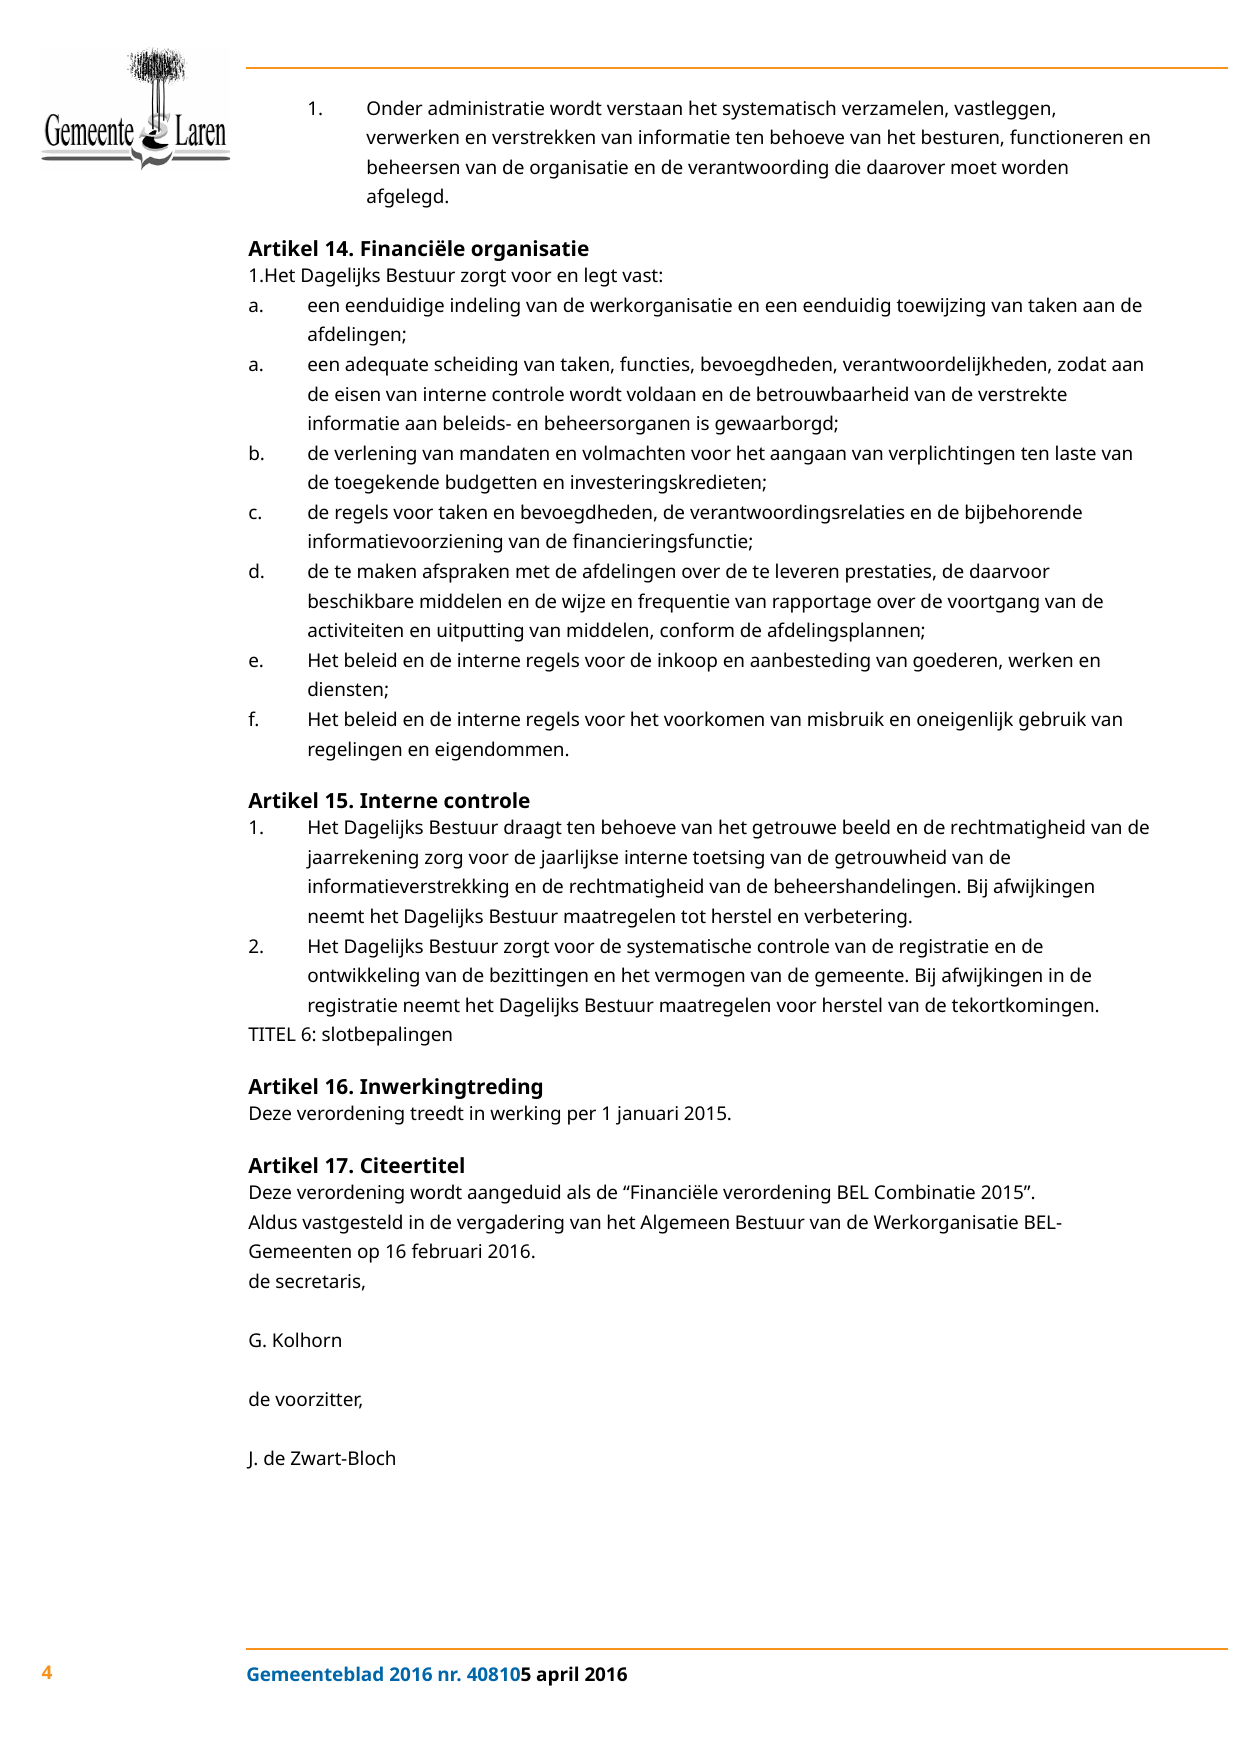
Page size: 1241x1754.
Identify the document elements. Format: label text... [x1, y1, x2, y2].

list een eenduidige indeling van de werkorganisatie en een eenduidig toewijzing van taken aan de afdelingen; [248, 292, 1152, 347]
text G. Kolhorn [248, 1327, 1152, 1353]
text Aldus vastgesteld in de vergadering van het Algemeen Bestuur van de Werkorganisatie BEL-Gemeenten op 16 februari 2016. [248, 1209, 1152, 1264]
text de secretaris, [248, 1268, 1152, 1294]
text Artikel 14. Financiële organisatie [248, 234, 1152, 262]
list een adequate scheiding van taken, functies, bevoegdheden, verantwoordelijkheden, zodat aan de eisen van interne controle wordt voldaan en de betrouwbaarheid van de verstrekte informatie aan beleids- en beheersorganen is gewaarborgd; [248, 351, 1152, 436]
list de verlening van mandaten en volmachten voor het aangaan van verplichtingen ten laste van de toegekende budgetten en investeringskredieten; [248, 440, 1152, 495]
picture [41, 47, 231, 172]
text Artikel 15. Interne controle [248, 786, 1152, 814]
text Artikel 16. Inwerkingtreding [248, 1072, 1152, 1101]
list Het beleid en de interne regels voor de inkoop en aanbesteding van goederen, werken en diensten; [248, 647, 1152, 702]
list de te maken afspraken met de afdelingen over de te leveren prestaties, de daarvoor beschikbare middelen en de wijze en frequentie van rapportage over de voortgang van de activiteiten en uitputting van middelen, conform de afdelingsplannen; [248, 558, 1152, 643]
text J. de Zwart-Bloch [248, 1446, 1152, 1471]
list Het Dagelijks Bestuur draagt ten behoeve van het getrouwe beeld en de rechtmatigheid van de jaarrekening zorg voor de jaarlijkse interne toetsing van de getrouwheid van de informatieverstrekking en de rechtmatigheid van de beheershandelingen. Bij afwijkingen neemt het Dagelijks Bestuur maatregelen tot herstel en verbetering. [248, 814, 1152, 929]
text Artikel 17. Citeertitel [248, 1151, 1152, 1179]
text 1.Het Dagelijks Bestuur zorgt voor en legt vast: [248, 262, 1152, 288]
list Onder administratie wordt verstaan het systematisch verzamelen, vastleggen, verwerken en verstrekken van informatie ten behoeve van het besturen, functioneren en beheersen van de organisatie en de verantwoording die daarover moet worden afgelegd. [307, 95, 1152, 209]
text de voorzitter, [248, 1386, 1152, 1412]
text Deze verordening treedt in werking per 1 januari 2015. [248, 1101, 1152, 1126]
text Deze verordening wordt aangeduid als de “Financiële verordening BEL Combinatie 2015”. [248, 1179, 1152, 1205]
list Het beleid en de interne regels voor het voorkomen van misbruik en oneigenlijk gebruik van regelingen en eigendommen. [248, 706, 1152, 761]
list Het Dagelijks Bestuur zorgt voor de systematische controle van de registratie en de ontwikkeling van de bezittingen en het vermogen van de gemeente. Bij afwijkingen in de registratie neemt het Dagelijks Bestuur maatregelen voor herstel van de tekortkomingen. [248, 933, 1152, 1018]
text TITEL 6: slotbepalingen [248, 1022, 1152, 1047]
list de regels voor taken en bevoegdheden, de verantwoordingsrelaties en de bijbehorende informatievoorziening van de financieringsfunctie; [248, 499, 1152, 554]
